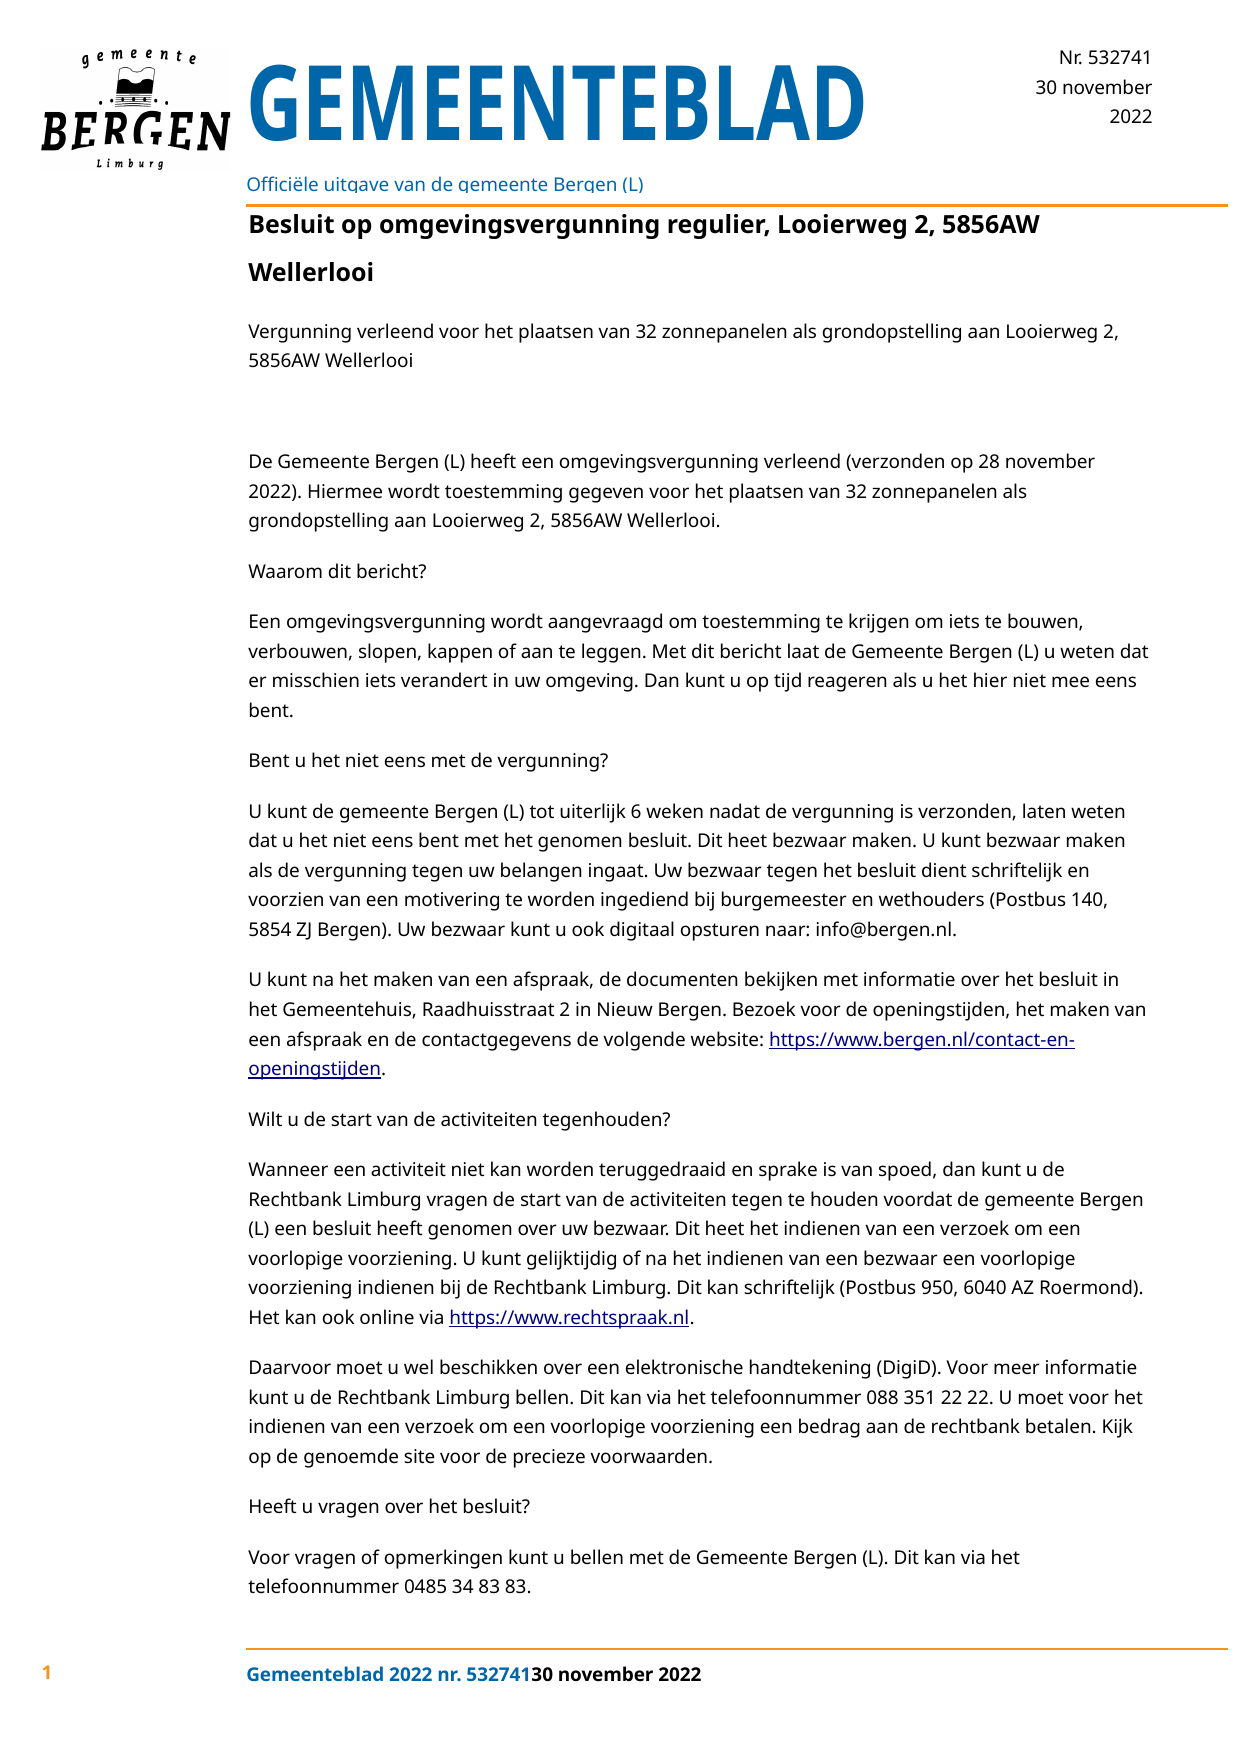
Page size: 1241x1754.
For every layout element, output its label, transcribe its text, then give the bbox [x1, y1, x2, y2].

picture [41, 47, 231, 172]
text Voor vragen of opmerkingen kunt u bellen met de Gemeente Bergen (L). Dit kan via het telefoonnummer 0485 34 83 83. [248, 1544, 1152, 1599]
text De Gemeente Bergen (L) heeft een omgevingsvergunning verleend (verzonden op 28 november 2022). Hiermee wordt toestemming gegeven voor het plaatsen van 32 zonnepanelen als grondopstelling aan Looierweg 2, 5856AW Wellerlooi. [248, 448, 1152, 533]
text Besluit op omgevingsvergunning regulier, Looierweg 2, 5856AW Wellerlooi [248, 207, 1152, 288]
text Bent u het niet eens met de vergunning? [248, 747, 1152, 773]
text Wilt u de start van de activiteiten tegenhouden? [248, 1106, 1152, 1132]
text Vergunning verleend voor het plaatsen van 32 zonnepanelen als grondopstelling aan Looierweg 2, 5856AW Wellerlooi [248, 318, 1152, 373]
text Wanneer een activiteit niet kan worden teruggedraaid en sprake is van spoed, dan kunt u de Rechtbank Limburg vragen de start van de activiteiten tegen te houden voordat de gemeente Bergen (L) een besluit heeft genomen over uw bezwaar. Dit heet het indienen van een verzoek om een voorlopige voorziening. U kunt gelijktijdig of na het indienen van een bezwaar een voorlopige voorziening indienen bij de Rechtbank Limburg. Dit kan schriftelijk (Postbus 950, 6040 AZ Roermond). Het kan ook online via https://www.rechtspraak.nl. [248, 1156, 1152, 1330]
text U kunt na het maken van een afspraak, de documenten bekijken met informatie over het besluit in het Gemeentehuis, Raadhuisstraat 2 in Nieuw Bergen. Bezoek voor de openingstijden, het maken van een afspraak en de contactgegevens de volgende website: https://www.bergen.nl/contact-en-openingstijden. [248, 967, 1152, 1081]
text Daarvoor moet u wel beschikken over een elektronische handtekening (DigiD). Voor meer informatie kunt u de Rechtbank Limburg bellen. Dit kan via het telefoonnummer 088 351 22 22. U moet voor het indienen van een verzoek om een voorlopige voorziening een bedrag aan de rechtbank betalen. Kijk op de genoemde site voor de precieze voorwaarden. [248, 1354, 1152, 1469]
text Een omgevingsvergunning wordt aangevraagd om toestemming te krijgen om iets te bouwen, verbouwen, slopen, kappen of aan te leggen. Met dit bericht laat de Gemeente Bergen (L) u weten dat er misschien iets verandert in uw omgeving. Dan kunt u op tijd reageren als u het hier niet mee eens bent. [248, 608, 1152, 723]
text Heeft u vragen over het besluit? [248, 1494, 1152, 1519]
text Waarom dit bericht? [248, 558, 1152, 584]
text U kunt de gemeente Bergen (L) tot uiterlijk 6 weken nadat de vergunning is verzonden, laten weten dat u het niet eens bent met het genomen besluit. Dit heet bezwaar maken. U kunt bezwaar maken als de vergunning tegen uw belangen ingaat. Uw bezwaar tegen het besluit dient schriftelijk en voorzien van een motivering te worden ingediend bij burgemeester en wethouders (Postbus 140, 5854 ZJ Bergen). Uw bezwaar kunt u ook digitaal opsturen naar: info@bergen.nl. [248, 798, 1152, 942]
